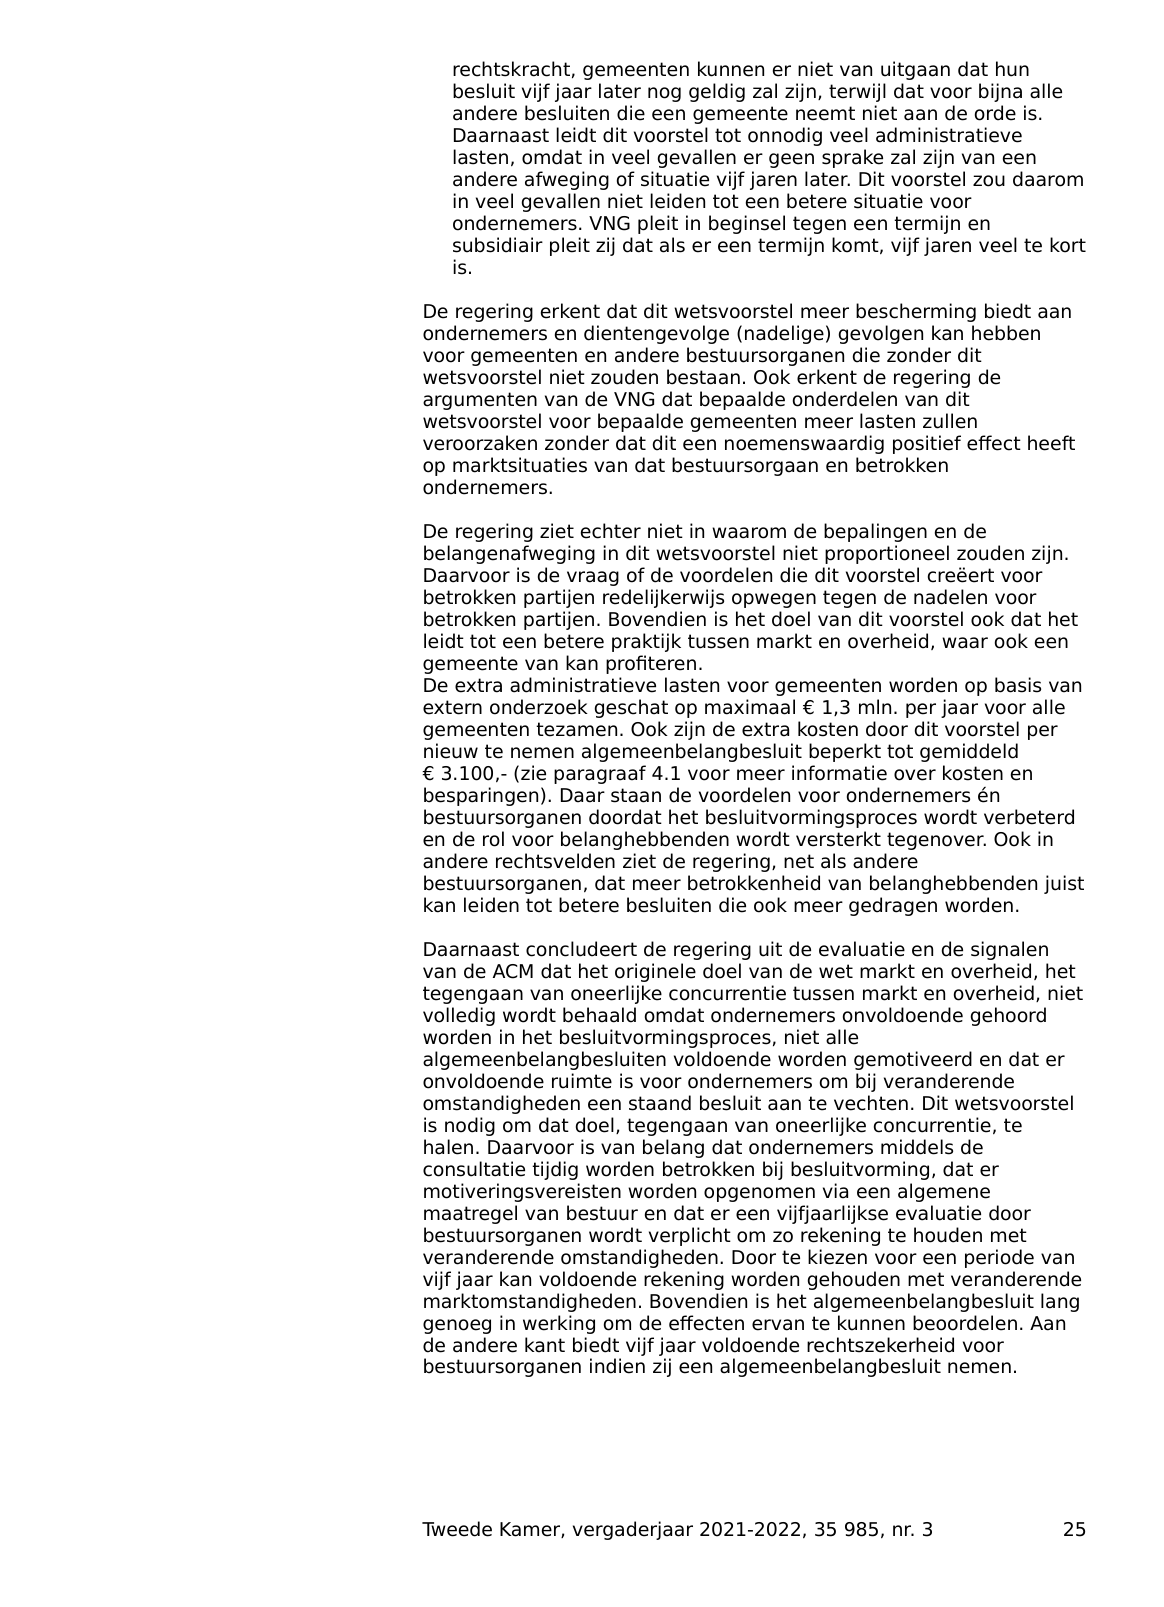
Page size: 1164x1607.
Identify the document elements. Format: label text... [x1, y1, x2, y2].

text De regering erkent dat dit wetsvoorstel meer bescherming biedt aan ondernemers en dientengevolge (nadelige) gevolgen kan hebben voor gemeenten en andere bestuursorganen die zonder dit wetsvoorstel niet zouden bestaan. Ook erkent de regering de argumenten van de VNG dat bepaalde onderdelen van dit wetsvoorstel voor bepaalde gemeenten meer lasten zullen veroorzaken zonder dat dit een noemenswaardig positief effect heeft op marktsituaties van dat bestuursorgaan en betrokken ondernemers. [422, 301, 1087, 499]
text De regering ziet echter niet in waarom de bepalingen en de belangenafweging in dit wetsvoorstel niet proportioneel zouden zijn. Daarvoor is de vraag of de voordelen die dit voorstel creëert voor betrokken partijen redelijkerwijs opwegen tegen de nadelen voor betrokken partijen. Bovendien is het doel van dit voorstel ook dat het leidt tot een betere praktijk tussen markt en overheid, waar ook een gemeente van kan profiteren. [422, 521, 1087, 675]
text De extra administratieve lasten voor gemeenten worden op basis van extern onderzoek geschat op maximaal € 1,3 mln. per jaar voor alle gemeenten tezamen. Ook zijn de extra kosten door dit voorstel per nieuw te nemen algemeenbelangbesluit beperkt tot gemiddeld € 3.100,- (zie paragraaf 4.1 voor meer informatie over kosten en besparingen). Daar staan de voordelen voor ondernemers én bestuursorganen doordat het besluitvormingsproces wordt verbeterd en de rol voor belanghebbenden wordt versterkt tegenover. Ook in andere rechtsvelden ziet de regering, net als andere bestuursorganen, dat meer betrokkenheid van belanghebbenden juist kan leiden tot betere besluiten die ook meer gedragen worden. [422, 675, 1087, 917]
text rechtskracht, gemeenten kunnen er niet van uitgaan dat hun besluit vijf jaar later nog geldig zal zijn, terwijl dat voor bijna alle andere besluiten die een gemeente neemt niet aan de orde is. Daarnaast leidt dit voorstel tot onnodig veel administratieve lasten, omdat in veel gevallen er geen sprake zal zijn van een andere afweging of situatie vijf jaren later. Dit voorstel zou daarom in veel gevallen niet leiden tot een betere situatie voor ondernemers. VNG pleit in beginsel tegen een termijn en subsidiair pleit zij dat als er een termijn komt, vijf jaren veel te kort is. [422, 59, 1087, 279]
text Daarnaast concludeert de regering uit de evaluatie en de signalen van de ACM dat het originele doel van de wet markt en overheid, het tegengaan van oneerlijke concurrentie tussen markt en overheid, niet volledig wordt behaald omdat ondernemers onvoldoende gehoord worden in het besluitvormingsproces, niet alle algemeenbelangbesluiten voldoende worden gemotiveerd en dat er onvoldoende ruimte is voor ondernemers om bij veranderende omstandigheden een staand besluit aan te vechten. Dit wetsvoorstel is nodig om dat doel, tegengaan van oneerlijke concurrentie, te halen. Daarvoor is van belang dat ondernemers middels de consultatie tijdig worden betrokken bij besluitvorming, dat er motiveringsvereisten worden opgenomen via een algemene maatregel van bestuur en dat er een vijfjaarlijkse evaluatie door bestuursorganen wordt verplicht om zo rekening te houden met veranderende omstandigheden. Door te kiezen voor een periode van vijf jaar kan voldoende rekening worden gehouden met veranderende marktomstandigheden. Bovendien is het algemeenbelangbesluit lang genoeg in werking om de effecten ervan te kunnen beoordelen. Aan de andere kant biedt vijf jaar voldoende rechtszekerheid voor bestuursorganen indien zij een algemeenbelangbesluit nemen. [422, 939, 1087, 1378]
